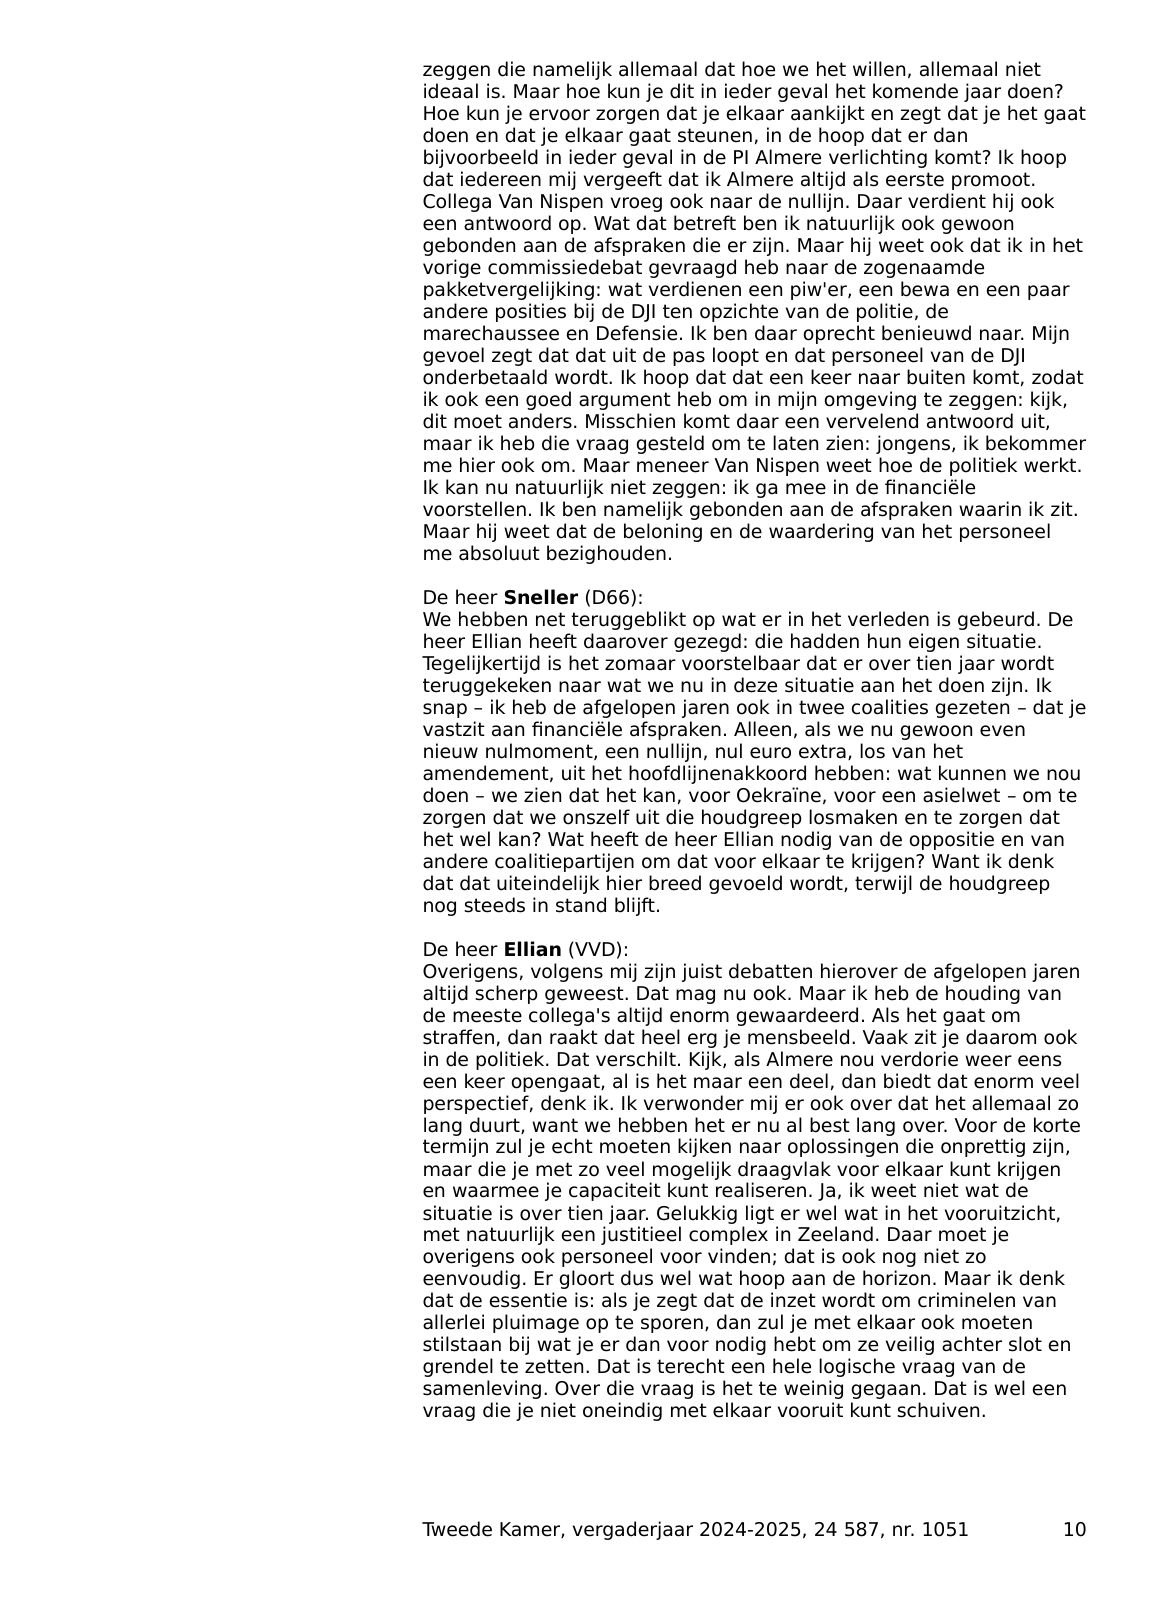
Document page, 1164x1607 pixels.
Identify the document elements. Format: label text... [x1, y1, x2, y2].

text Collega Van Nispen vroeg ook naar de nullijn. Daar verdient hij ook een antwoord op. Wat dat betreft ben ik natuurlijk ook gewoon gebonden aan de afspraken die er zijn. Maar hij weet ook dat ik in het vorige commissiedebat gevraagd heb naar de zogenaamde pakketvergelijking: wat verdienen een piw'er, een bewa en een paar andere posities bij de DJI ten opzichte van de politie, de marechaussee en Defensie. Ik ben daar oprecht benieuwd naar. Mijn gevoel zegt dat dat uit de pas loopt en dat personeel van de DJI onderbetaald wordt. Ik hoop dat dat een keer naar buiten komt, zodat ik ook een goed argument heb om in mijn omgeving te zeggen: kijk, dit moet anders. Misschien komt daar een vervelend antwoord uit, maar ik heb die vraag gesteld om te laten zien: jongens, ik bekommer me hier ook om. Maar meneer Van Nispen weet hoe de politiek werkt. Ik kan nu natuurlijk niet zeggen: ik ga mee in de financiële voorstellen. Ik ben namelijk gebonden aan de afspraken waarin ik zit. Maar hij weet dat de beloning en de waardering van het personeel me absoluut bezighouden. [422, 191, 1087, 564]
text zeggen die namelijk allemaal dat hoe we het willen, allemaal niet ideaal is. Maar hoe kun je dit in ieder geval het komende jaar doen? Hoe kun je ervoor zorgen dat je elkaar aankijkt en zegt dat je het gaat doen en dat je elkaar gaat steunen, in de hoop dat er dan bijvoorbeeld in ieder geval in de PI Almere verlichting komt? Ik hoop dat iedereen mij vergeeft dat ik Almere altijd als eerste promoot. [422, 59, 1087, 191]
text De heer Sneller (D66): [422, 587, 1087, 609]
text Overigens, volgens mij zijn juist debatten hierover de afgelopen jaren altijd scherp geweest. Dat mag nu ook. Maar ik heb de houding van de meeste collega's altijd enorm gewaardeerd. Als het gaat om straffen, dan raakt dat heel erg je mensbeeld. Vaak zit je daarom ook in de politiek. Dat verschilt. Kijk, als Almere nou verdorie weer eens een keer opengaat, al is het maar een deel, dan biedt dat enorm veel perspectief, denk ik. Ik verwonder mij er ook over dat het allemaal zo lang duurt, want we hebben het er nu al best lang over. Voor de korte termijn zul je echt moeten kijken naar oplossingen die onprettig zijn, maar die je met zo veel mogelijk draagvlak voor elkaar kunt krijgen en waarmee je capaciteit kunt realiseren. Ja, ik weet niet wat de situatie is over tien jaar. Gelukkig ligt er wel wat in het vooruitzicht, met natuurlijk een justitieel complex in Zeeland. Daar moet je overigens ook personeel voor vinden; dat is ook nog niet zo eenvoudig. Er gloort dus wel wat hoop aan de horizon. Maar ik denk dat de essentie is: als je zegt dat de inzet wordt om criminelen van allerlei pluimage op te sporen, dan zul je met elkaar ook moeten stilstaan bij wat je er dan voor nodig hebt om ze veilig achter slot en grendel te zetten. Dat is terecht een hele logische vraag van de samenleving. Over die vraag is het te weinig gegaan. Dat is wel een vraag die je niet oneindig met elkaar vooruit kunt schuiven. [422, 961, 1087, 1422]
text We hebben net teruggeblikt op wat er in het verleden is gebeurd. De heer Ellian heeft daarover gezegd: die hadden hun eigen situatie. Tegelijkertijd is het zomaar voorstelbaar dat er over tien jaar wordt teruggekeken naar wat we nu in deze situatie aan het doen zijn. Ik snap – ik heb de afgelopen jaren ook in twee coalities gezeten – dat je vastzit aan financiële afspraken. Alleen, als we nu gewoon even nieuw nulmoment, een nullijn, nul euro extra, los van het amendement, uit het hoofdlijnenakkoord hebben: wat kunnen we nou doen – we zien dat het kan, voor Oekraïne, voor een asielwet – om te zorgen dat we onszelf uit die houdgreep losmaken en te zorgen dat het wel kan? Wat heeft de heer Ellian nodig van de oppositie en van andere coalitiepartijen om dat voor elkaar te krijgen? Want ik denk dat dat uiteindelijk hier breed gevoeld wordt, terwijl de houdgreep nog steeds in stand blijft. [422, 609, 1087, 916]
text De heer Ellian (VVD): [422, 939, 1087, 961]
